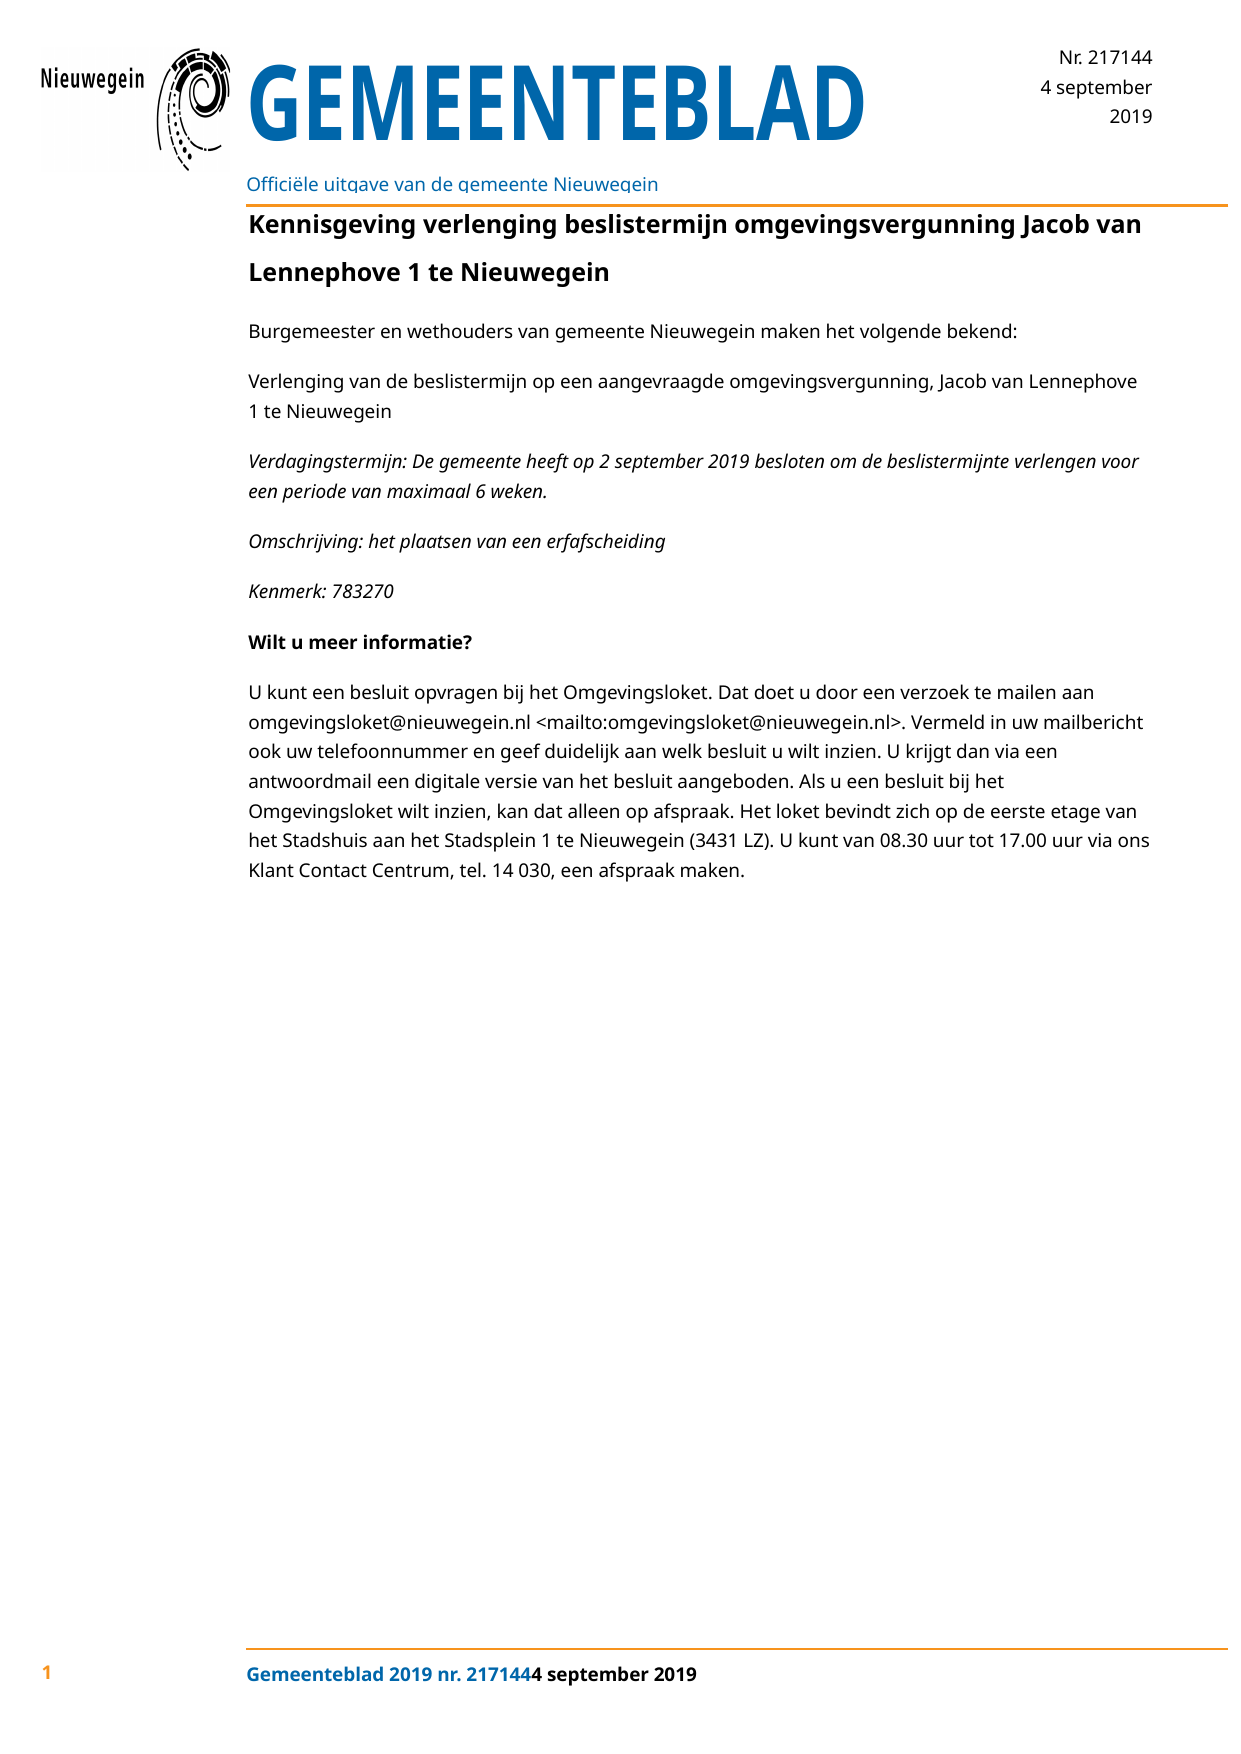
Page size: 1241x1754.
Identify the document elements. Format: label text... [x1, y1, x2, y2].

text Verlenging van de beslistermijn op een aangevraagde omgevingsvergunning, Jacob van Lennephove 1 te Nieuwegein [248, 368, 1152, 424]
text Burgemeester en wethouders van gemeente Nieuwegein maken het volgende bekend: [248, 318, 1152, 344]
text U kunt een besluit opvragen bij het Omgevingsloket. Dat doet u door een verzoek te mailen aan omgevingsloket@nieuwegein.nl <mailto:omgevingsloket@nieuwegein.nl>. Vermeld in uw mailbericht ook uw telefoonnummer en geef duidelijk aan welk besluit u wilt inzien. U krijgt dan via een antwoordmail een digitale versie van het besluit aangeboden. Als u een besluit bij het Omgevingsloket wilt inzien, kan dat alleen op afspraak. Het loket bevindt zich op de eerste etage van het Stadshuis aan het Stadsplein 1 te Nieuwegein (3431 LZ). U kunt van 08.30 uur tot 17.00 uur via ons Klant Contact Centrum, tel. 14 030, een afspraak maken. [248, 679, 1152, 883]
text Wilt u meer informatie? [248, 629, 1152, 655]
picture [41, 47, 231, 172]
text Kennisgeving verlenging beslistermijn omgevingsvergunning Jacob van Lennephove 1 te Nieuwegein [248, 207, 1152, 288]
text Omschrijving: het plaatsen van een erfafscheiding [248, 528, 1152, 554]
text Kenmerk: 783270 [248, 579, 1152, 604]
text Verdagingstermijn: De gemeente heeft op 2 september 2019 besloten om de beslistermijnte verlengen voor een periode van maximaal 6 weken. [248, 448, 1152, 504]
